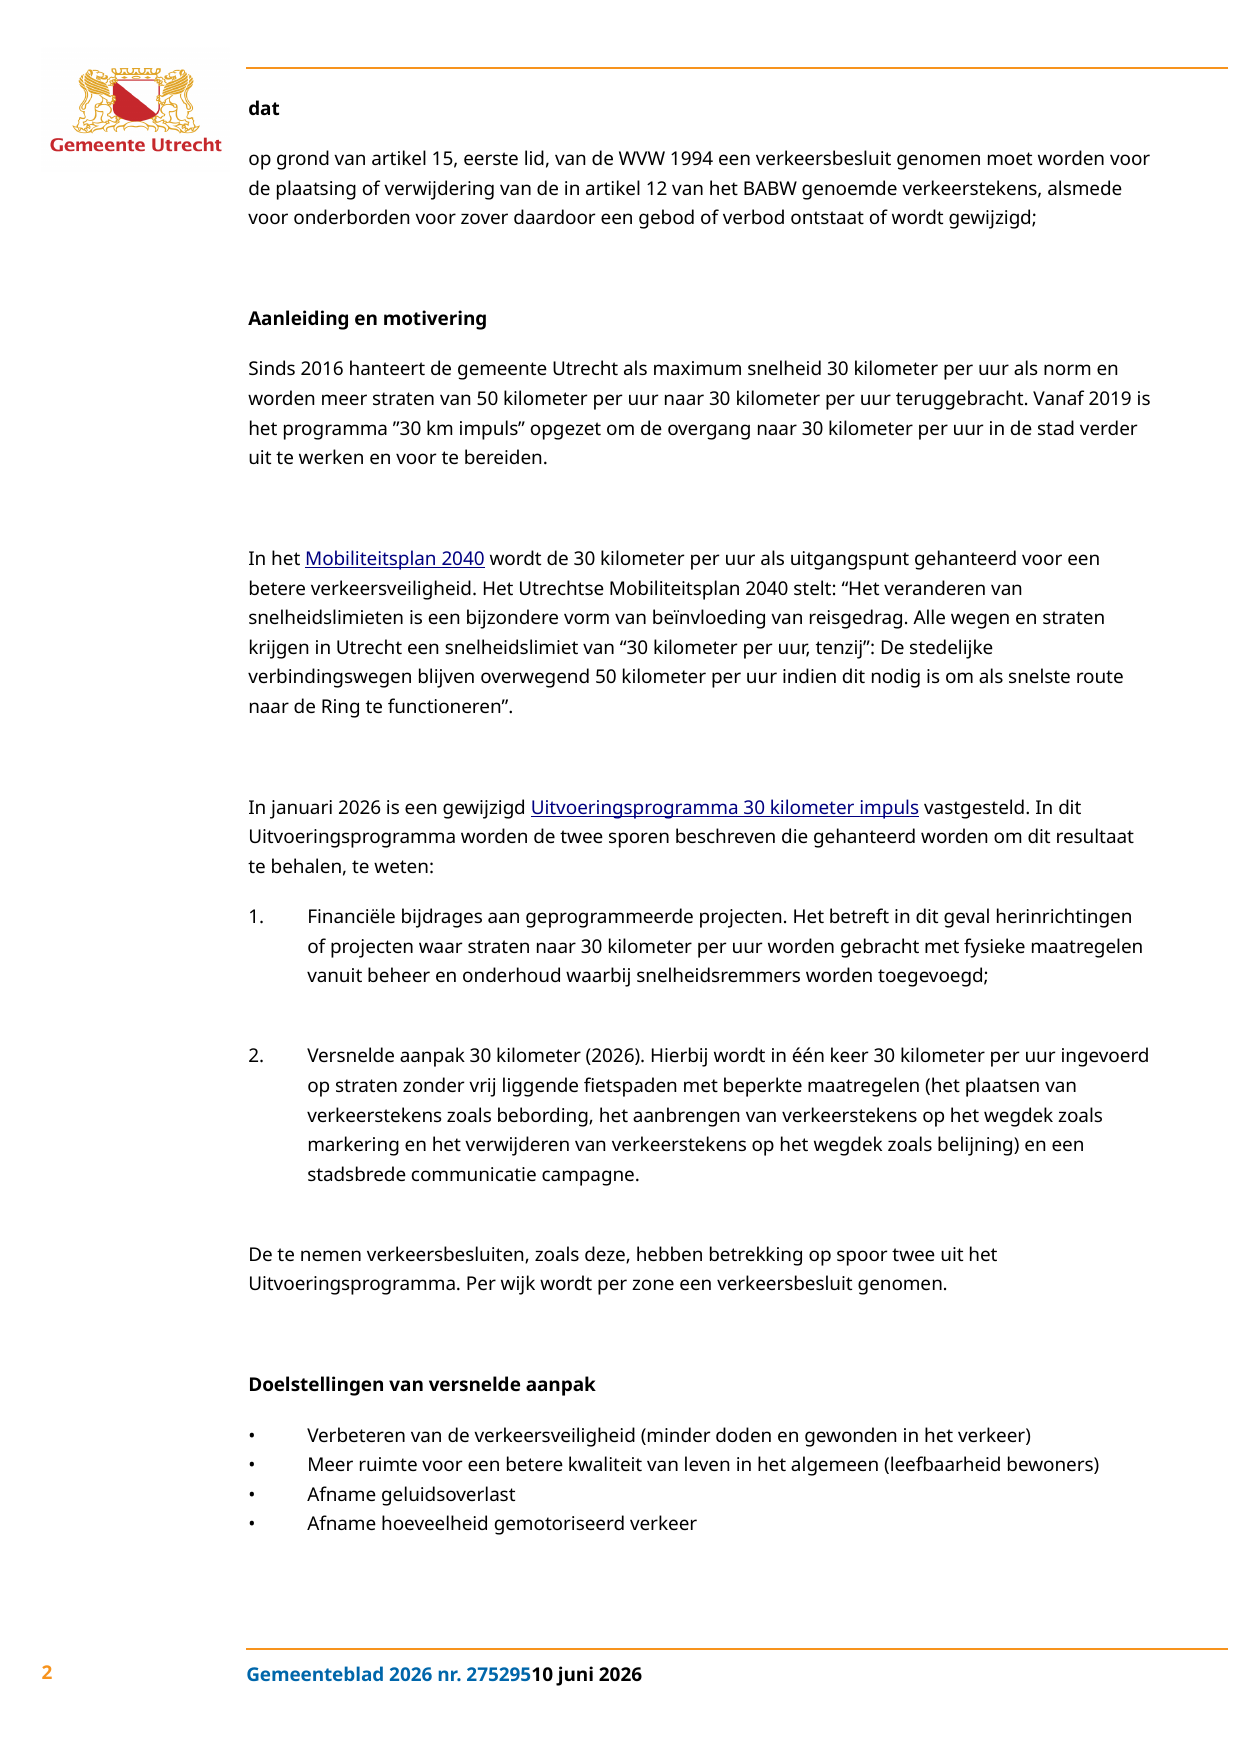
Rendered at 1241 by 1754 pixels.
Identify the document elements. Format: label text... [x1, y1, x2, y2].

list Afname geluidsoverlast [248, 1481, 1152, 1507]
text In het Mobiliteitsplan 2040 wordt de 30 kilometer per uur als uitgangspunt gehanteerd voor een betere verkeersveiligheid. Het Utrechtse Mobiliteitsplan 2040 stelt: “Het veranderen van snelheidslimieten is een bijzondere vorm van beïnvloeding van reisgedrag. Alle wegen en straten krijgen in Utrecht een snelheidslimiet van “30 kilometer per uur, tenzij”: De stedelijke verbindingswegen blijven overwegend 50 kilometer per uur indien dit nodig is om als snelste route naar de Ring te functioneren”. [248, 545, 1152, 719]
picture [41, 47, 231, 172]
list Versnelde aanpak 30 kilometer (2026). Hierbij wordt in één keer 30 kilometer per uur ingevoerd op straten zonder vrij liggende fietspaden met beperkte maatregelen (het plaatsen van verkeerstekens zoals bebording, het aanbrengen van verkeerstekens op het wegdek zoals markering en het verwijderen van verkeerstekens op het wegdek zoals belijning) en een stadsbrede communicatie campagne. [248, 1043, 1152, 1187]
text Aanleiding en motivering [248, 305, 1152, 331]
text Doelstellingen van versnelde aanpak [248, 1371, 1152, 1397]
list Afname hoeveelheid gemotoriseerd verkeer [248, 1511, 1152, 1536]
list Financiële bijdrages aan geprogrammeerde projecten. Het betreft in dit geval herinrichtingen of projecten waar straten naar 30 kilometer per uur worden gebracht met fysieke maatregelen vanuit beheer en onderhoud waarbij snelheidsremmers worden toegevoegd; [248, 903, 1152, 988]
list Meer ruimte voor een betere kwaliteit van leven in het algemeen (leefbaarheid bewoners) [248, 1451, 1152, 1477]
text In januari 2026 is een gewijzigd Uitvoeringsprogramma 30 kilometer impuls vastgesteld. In dit Uitvoeringsprogramma worden de twee sporen beschreven die gehanteerd worden om dit resultaat te behalen, te weten: [248, 794, 1152, 879]
text De te nemen verkeersbesluiten, zoals deze, hebben betrekking op spoor twee uit het Uitvoeringsprogramma. Per wijk wordt per zone een verkeersbesluit genomen. [248, 1241, 1152, 1296]
text op grond van artikel 15, eerste lid, van de WVW 1994 een verkeersbesluit genomen moet worden voor de plaatsing of verwijdering van de in artikel 12 van het BABW genoemde verkeerstekens, alsmede voor onderborden voor zover daardoor een gebod of verbod ontstaat of wordt gewijzigd; [248, 145, 1152, 230]
text Sinds 2016 hanteert de gemeente Utrecht als maximum snelheid 30 kilometer per uur als norm en worden meer straten van 50 kilometer per uur naar 30 kilometer per uur teruggebracht. Vanaf 2019 is het programma ”30 km impuls” opgezet om de overgang naar 30 kilometer per uur in de stad verder uit te werken en voor te bereiden. [248, 356, 1152, 470]
list Verbeteren van de verkeersveiligheid (minder doden en gewonden in het verkeer) [248, 1422, 1152, 1448]
text dat [248, 95, 1152, 121]
